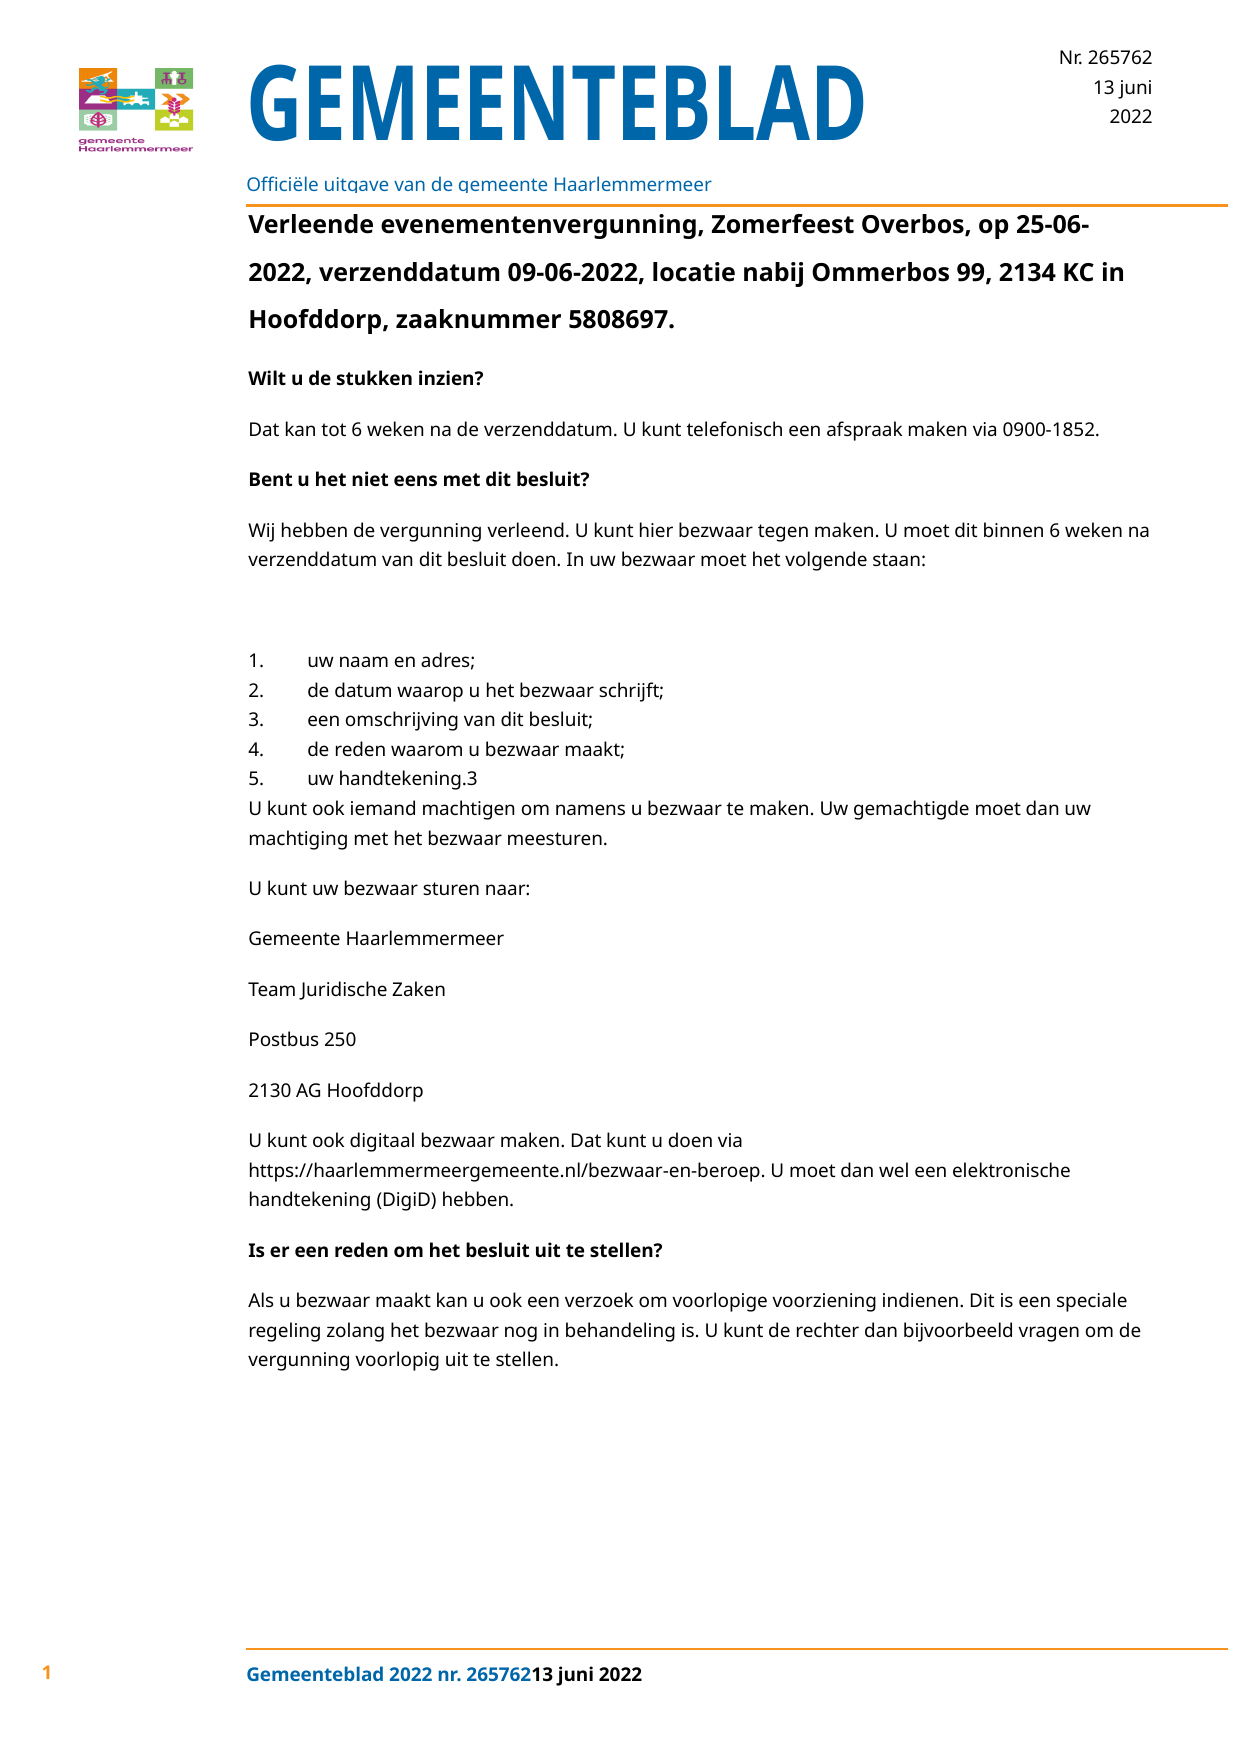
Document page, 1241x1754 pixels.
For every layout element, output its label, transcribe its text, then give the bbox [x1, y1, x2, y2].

text Team Juridische Zaken [248, 976, 1152, 1002]
list de datum waarop u het bezwaar schrijft; [248, 677, 1152, 702]
text Verleende evenementenvergunning, Zomerfeest Overbos, op 25-06-2022, verzenddatum 09-06-2022, locatie nabij Ommerbos 99, 2134 KC in Hoofddorp, zaaknummer 5808697. [248, 207, 1152, 336]
list de reden waarom u bezwaar maakt; [248, 736, 1152, 762]
list uw naam en adres; [248, 647, 1152, 673]
list uw handtekening.3 [248, 766, 1152, 791]
text U kunt uw bezwaar sturen naar: [248, 875, 1152, 901]
list een omschrijving van dit besluit; [248, 706, 1152, 732]
picture [41, 47, 231, 172]
text Gemeente Haarlemmermeer [248, 926, 1152, 951]
text U kunt ook digitaal bezwaar maken. Dat kunt u doen via https://haarlemmermeergemeente.nl/bezwaar-en-beroep. U moet dan wel een elektronische handtekening (DigiD) hebben. [248, 1127, 1152, 1212]
text Postbus 250 [248, 1026, 1152, 1052]
text Wilt u de stukken inzien? [248, 366, 1152, 391]
text Is er een reden om het besluit uit te stellen? [248, 1237, 1152, 1262]
text Als u bezwaar maakt kan u ook een verzoek om voorlopige voorziening indienen. Dit is een speciale regeling zolang het bezwaar nog in behandeling is. U kunt de rechter dan bijvoorbeeld vragen om de vergunning voorlopig uit te stellen. [248, 1287, 1152, 1372]
text 2130 AG Hoofddorp [248, 1077, 1152, 1102]
text U kunt ook iemand machtigen om namens u bezwaar te maken. Uw gemachtigde moet dan uw machtiging met het bezwaar meesturen. [248, 795, 1152, 850]
text Wij hebben de vergunning verleend. U kunt hier bezwaar tegen maken. U moet dit binnen 6 weken na verzenddatum van dit besluit doen. In uw bezwaar moet het volgende staan: [248, 517, 1152, 572]
text Bent u het niet eens met dit besluit? [248, 466, 1152, 492]
text Dat kan tot 6 weken na de verzenddatum. U kunt telefonisch een afspraak maken via 0900-1852. [248, 416, 1152, 442]
